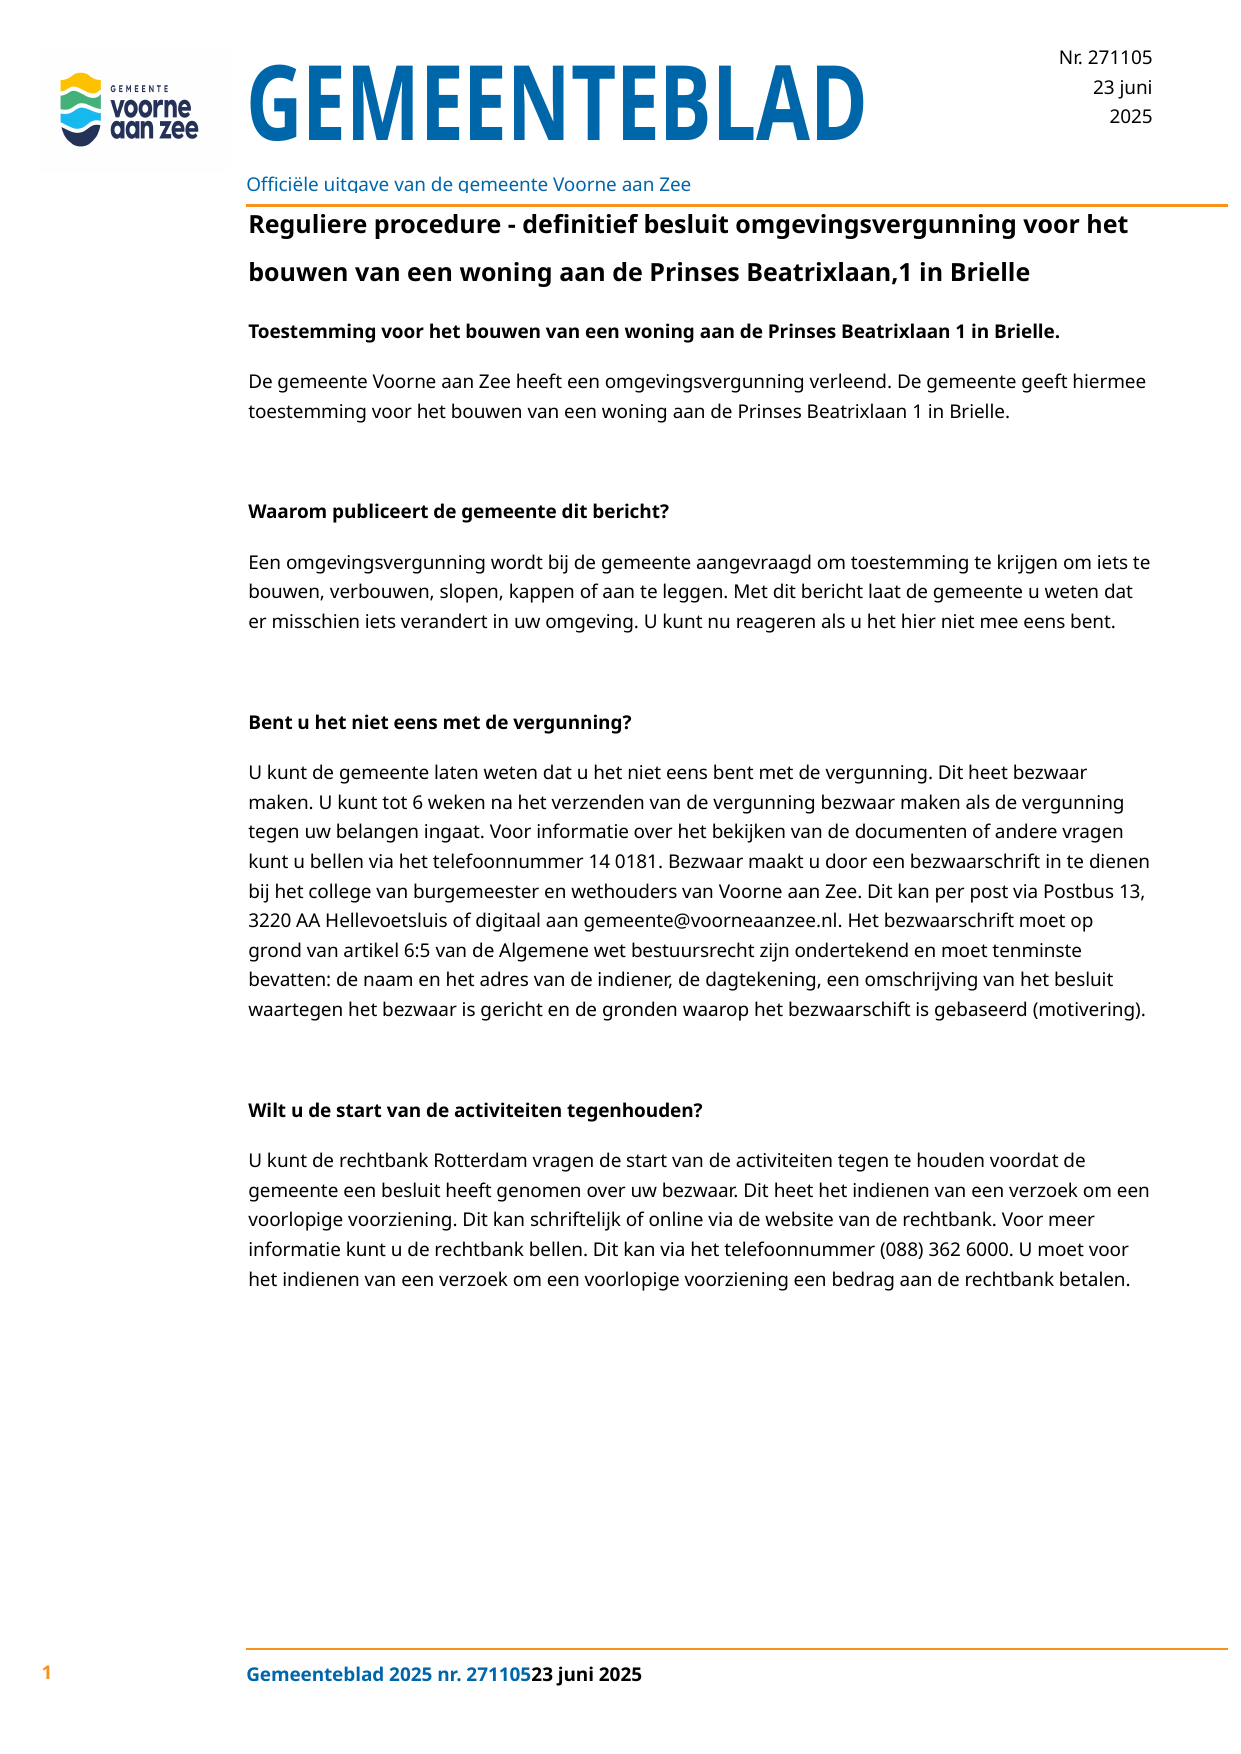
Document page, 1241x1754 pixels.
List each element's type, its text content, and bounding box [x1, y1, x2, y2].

text De gemeente Voorne aan Zee heeft een omgevingsvergunning verleend. De gemeente geeft hiermee toestemming voor het bouwen van een woning aan de Prinses Beatrixlaan 1 in Brielle. [248, 368, 1152, 424]
text Bent u het niet eens met de vergunning? [248, 709, 1152, 735]
text Een omgevingsvergunning wordt bij de gemeente aangevraagd om toestemming te krijgen om iets te bouwen, verbouwen, slopen, kappen of aan te leggen. Met dit bericht laat de gemeente u weten dat er misschien iets verandert in uw omgeving. U kunt nu reageren als u het hier niet mee eens bent. [248, 549, 1152, 634]
text Toestemming voor het bouwen van een woning aan de Prinses Beatrixlaan 1 in Brielle. [248, 318, 1152, 344]
text U kunt de gemeente laten weten dat u het niet eens bent met de vergunning. Dit heet bezwaar maken. U kunt tot 6 weken na het verzenden van de vergunning bezwaar maken als de vergunning tegen uw belangen ingaat. Voor informatie over het bekijken van de documenten of andere vragen kunt u bellen via het telefoonnummer 14 0181. Bezwaar maakt u door een bezwaarschrift in te dienen bij het college van burgemeester en wethouders van Voorne aan Zee. Dit kan per post via Postbus 13, 3220 AA Hellevoetsluis of digitaal aan gemeente@voorneaanzee.nl. Het bezwaarschrift moet op grond van artikel 6:5 van de Algemene wet bestuursrecht zijn ondertekend en moet tenminste bevatten: de naam en het adres van de indiener, de dagtekening, een omschrijving van het besluit waartegen het bezwaar is gericht en de gronden waarop het bezwaarschift is gebaseerd (motivering). [248, 759, 1152, 1022]
text Wilt u de start van de activiteiten tegenhouden? [248, 1097, 1152, 1123]
text Reguliere procedure - definitief besluit omgevingsvergunning voor het bouwen van een woning aan de Prinses Beatrixlaan,1 in Brielle [248, 207, 1152, 288]
text U kunt de rechtbank Rotterdam vragen de start van de activiteiten tegen te houden voordat de gemeente een besluit heeft genomen over uw bezwaar. Dit heet het indienen van een verzoek om een voorlopige voorziening. Dit kan schriftelijk of online via de website van de rechtbank. Voor meer informatie kunt u de rechtbank bellen. Dit kan via het telefoonnummer (088) 362 6000. U moet voor het indienen van een verzoek om een voorlopige voorziening een bedrag aan de rechtbank betalen. [248, 1147, 1152, 1292]
picture [41, 47, 231, 172]
text Waarom publiceert de gemeente dit bericht? [248, 499, 1152, 524]
